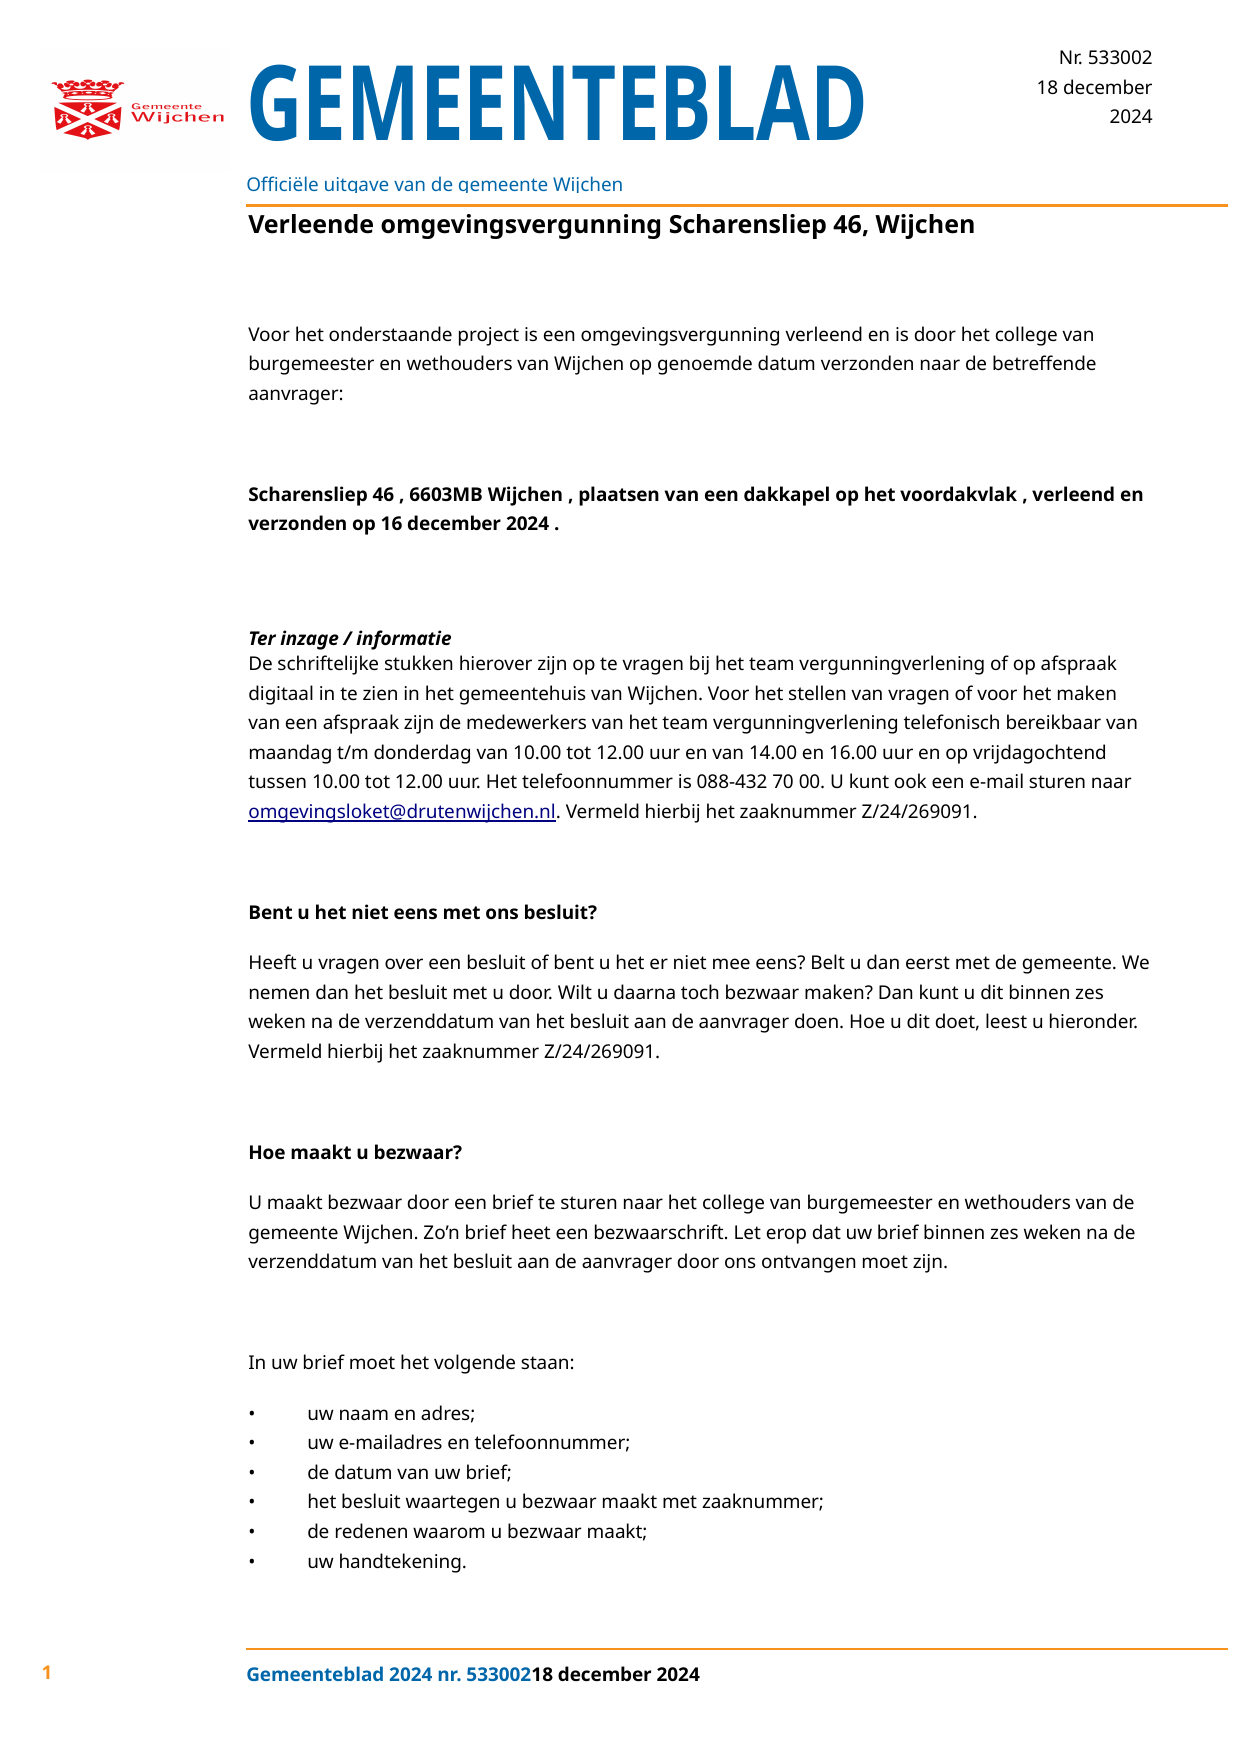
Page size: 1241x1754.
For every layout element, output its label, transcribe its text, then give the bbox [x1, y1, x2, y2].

text Scharensliep 46 , 6603MB Wijchen , plaatsen van een dakkapel op het voordakvlak , verleend en verzonden op 16 december 2024 . [248, 481, 1152, 536]
text In uw brief moet het volgende staan: [248, 1349, 1152, 1375]
text Ter inzage / informatie [248, 625, 1152, 650]
list uw naam en adres; [248, 1400, 1152, 1426]
picture [41, 47, 231, 172]
text Bent u het niet eens met ons besluit? [248, 899, 1152, 925]
list het besluit waartegen u bezwaar maakt met zaaknummer; [248, 1489, 1152, 1514]
text Verleende omgevingsvergunning Scharensliep 46, Wijchen [248, 207, 1152, 241]
text U maakt bezwaar door een brief te sturen naar het college van burgemeester en wethouders van de gemeente Wijchen. Zo’n brief heet een bezwaarschrift. Let erop dat uw brief binnen zes weken na de verzenddatum van het besluit aan de aanvrager door ons ontvangen moet zijn. [248, 1189, 1152, 1274]
text Voor het onderstaande project is een omgevingsvergunning verleend en is door het college van burgemeester en wethouders van Wijchen op genoemde datum verzonden naar de betreffende aanvrager: [248, 321, 1152, 406]
list uw handtekening. [248, 1548, 1152, 1574]
text Hoe maakt u bezwaar? [248, 1139, 1152, 1165]
text De schriftelijke stukken hierover zijn op te vragen bij het team vergunningverlening of op afspraak digitaal in te zien in het gemeentehuis van Wijchen. Voor het stellen van vragen of voor het maken van een afspraak zijn de medewerkers van het team vergunningverlening telefonisch bereikbaar van maandag t/m donderdag van 10.00 tot 12.00 uur en van 14.00 en 16.00 uur en op vrijdagochtend tussen 10.00 tot 12.00 uur. Het telefoonnummer is 088-432 70 00. U kunt ook een e-mail sturen naar omgevingsloket@drutenwijchen.nl. Vermeld hierbij het zaaknummer Z/24/269091. [248, 650, 1152, 824]
list uw e-mailadres en telefoonnummer; [248, 1429, 1152, 1455]
list de redenen waarom u bezwaar maakt; [248, 1518, 1152, 1544]
list de datum van uw brief; [248, 1459, 1152, 1485]
text Heeft u vragen over een besluit of bent u het er niet mee eens? Belt u dan eerst met de gemeente. We nemen dan het besluit met u door. Wilt u daarna toch bezwaar maken? Dan kunt u dit binnen zes weken na de verzenddatum van het besluit aan de aanvrager doen. Hoe u dit doet, leest u hieronder. Vermeld hierbij het zaaknummer Z/24/269091. [248, 949, 1152, 1064]
